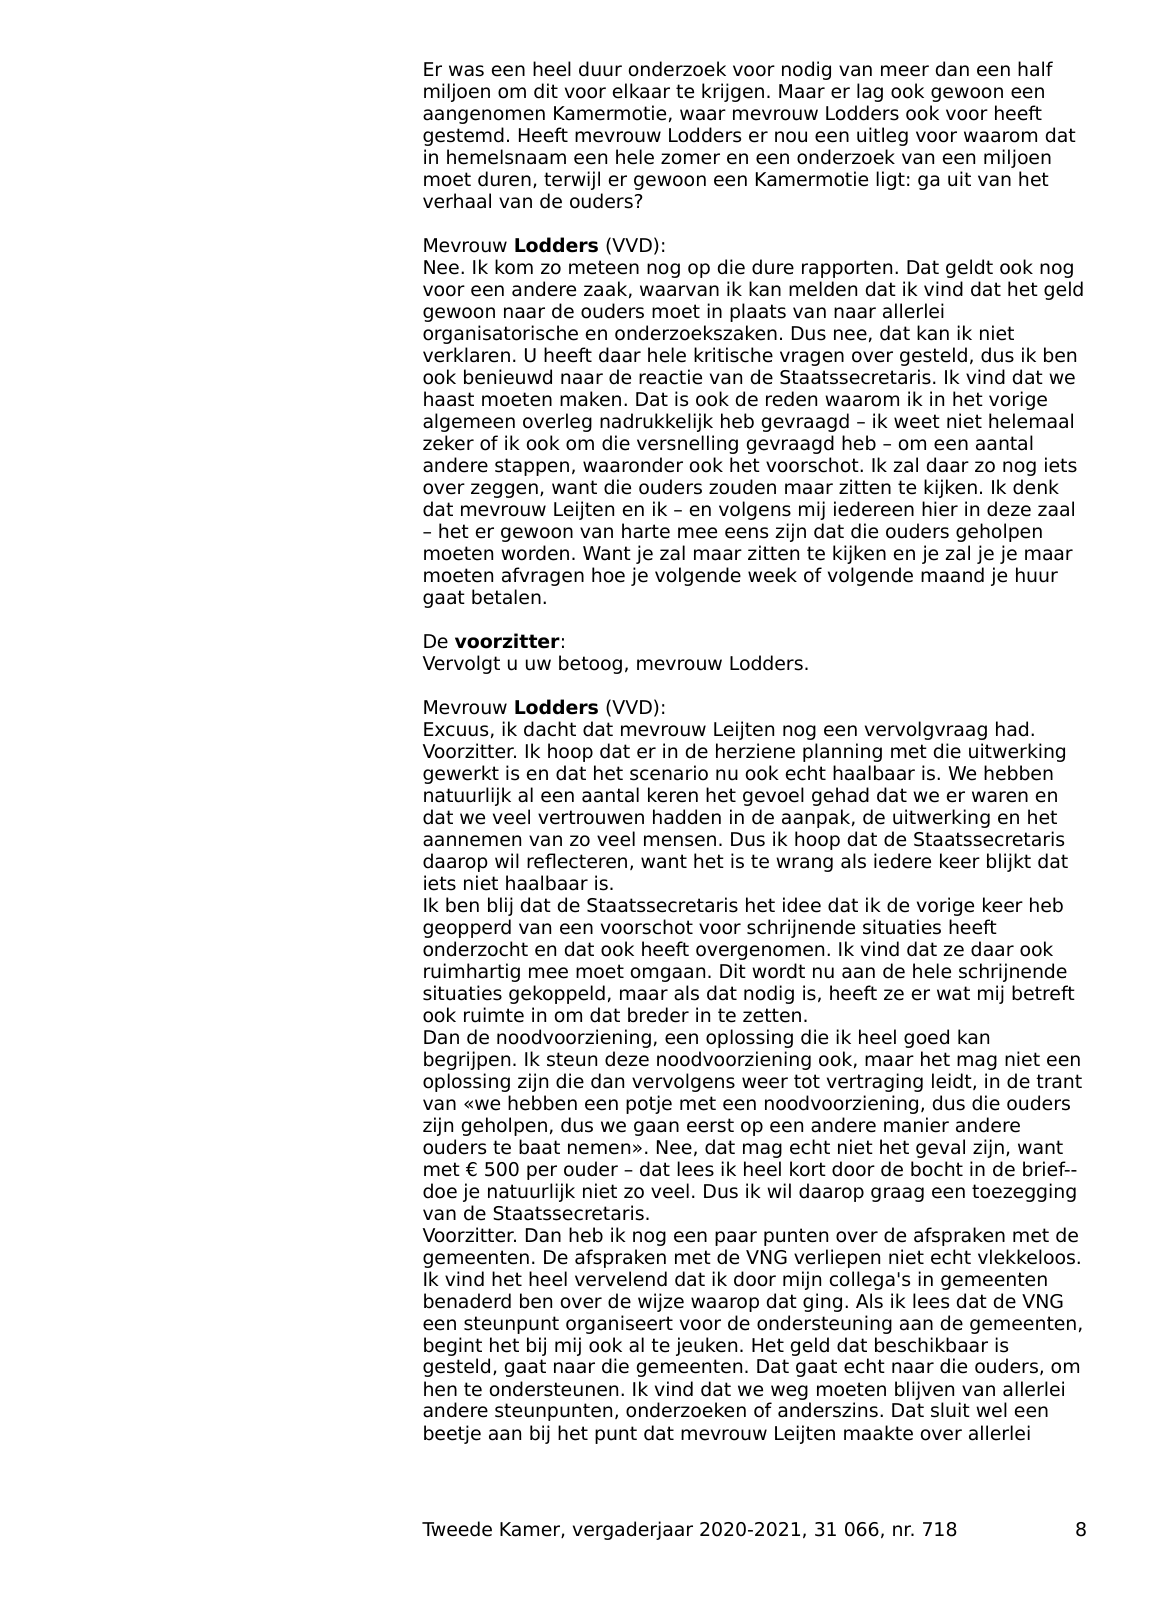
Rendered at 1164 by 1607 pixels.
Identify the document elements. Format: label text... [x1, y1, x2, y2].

text De voorzitter: [422, 631, 1087, 653]
text Vervolgt u uw betoog, mevrouw Lodders. [422, 653, 1087, 675]
text Mevrouw Lodders (VVD): [422, 235, 1087, 257]
text Er was een heel duur onderzoek voor nodig van meer dan een half miljoen om dit voor elkaar te krijgen. Maar er lag ook gewoon een aangenomen Kamermotie, waar mevrouw Lodders ook voor heeft gestemd. Heeft mevrouw Lodders er nou een uitleg voor waarom dat in hemelsnaam een hele zomer en een onderzoek van een miljoen moet duren, terwijl er gewoon een Kamermotie ligt: ga uit van het verhaal van de ouders? [422, 59, 1087, 213]
text Dan de noodvoorziening, een oplossing die ik heel goed kan begrijpen. Ik steun deze noodvoorziening ook, maar het mag niet een oplossing zijn die dan vervolgens weer tot vertraging leidt, in de trant van «we hebben een potje met een noodvoorziening, dus die ouders zijn geholpen, dus we gaan eerst op een andere manier andere ouders te baat nemen». Nee, dat mag echt niet het geval zijn, want met € 500 per ouder – dat lees ik heel kort door de bocht in de brief-- doe je natuurlijk niet zo veel. Dus ik wil daarop graag een toezegging van de Staatssecretaris. [422, 1027, 1087, 1224]
text Voorzitter. Dan heb ik nog een paar punten over de afspraken met de gemeenten. De afspraken met de VNG verliepen niet echt vlekkeloos. Ik vind het heel vervelend dat ik door mijn collega's in gemeenten benaderd ben over de wijze waarop dat ging. Als ik lees dat de VNG een steunpunt organiseert voor de ondersteuning aan de gemeenten, begint het bij mij ook al te jeuken. Het geld dat beschikbaar is gesteld, gaat naar die gemeenten. Dat gaat echt naar die ouders, om hen te ondersteunen. Ik vind dat we weg moeten blijven van allerlei andere steunpunten, onderzoeken of anderszins. Dat sluit wel een beetje aan bij het punt dat mevrouw Leijten maakte over allerlei [422, 1224, 1087, 1444]
text Ik ben blij dat de Staatssecretaris het idee dat ik de vorige keer heb geopperd van een voorschot voor schrijnende situaties heeft onderzocht en dat ook heeft overgenomen. Ik vind dat ze daar ook ruimhartig mee moet omgaan. Dit wordt nu aan de hele schrijnende situaties gekoppeld, maar als dat nodig is, heeft ze er wat mij betreft ook ruimte in om dat breder in te zetten. [422, 895, 1087, 1027]
text Excuus, ik dacht dat mevrouw Leijten nog een vervolgvraag had. [422, 719, 1087, 741]
text Voorzitter. Ik hoop dat er in de herziene planning met die uitwerking gewerkt is en dat het scenario nu ook echt haalbaar is. We hebben natuurlijk al een aantal keren het gevoel gehad dat we er waren en dat we veel vertrouwen hadden in de aanpak, de uitwerking en het aannemen van zo veel mensen. Dus ik hoop dat de Staatssecretaris daarop wil reflecteren, want het is te wrang als iedere keer blijkt dat iets niet haalbaar is. [422, 741, 1087, 895]
text Mevrouw Lodders (VVD): [422, 697, 1087, 719]
text Nee. Ik kom zo meteen nog op die dure rapporten. Dat geldt ook nog voor een andere zaak, waarvan ik kan melden dat ik vind dat het geld gewoon naar de ouders moet in plaats van naar allerlei organisatorische en onderzoekszaken. Dus nee, dat kan ik niet verklaren. U heeft daar hele kritische vragen over gesteld, dus ik ben ook benieuwd naar de reactie van de Staatssecretaris. Ik vind dat we haast moeten maken. Dat is ook de reden waarom ik in het vorige algemeen overleg nadrukkelijk heb gevraagd – ik weet niet helemaal zeker of ik ook om die versnelling gevraagd heb – om een aantal andere stappen, waaronder ook het voorschot. Ik zal daar zo nog iets over zeggen, want die ouders zouden maar zitten te kijken. Ik denk dat mevrouw Leijten en ik – en volgens mij iedereen hier in deze zaal – het er gewoon van harte mee eens zijn dat die ouders geholpen moeten worden. Want je zal maar zitten te kijken en je zal je je maar moeten afvragen hoe je volgende week of volgende maand je huur gaat betalen. [422, 257, 1087, 609]
